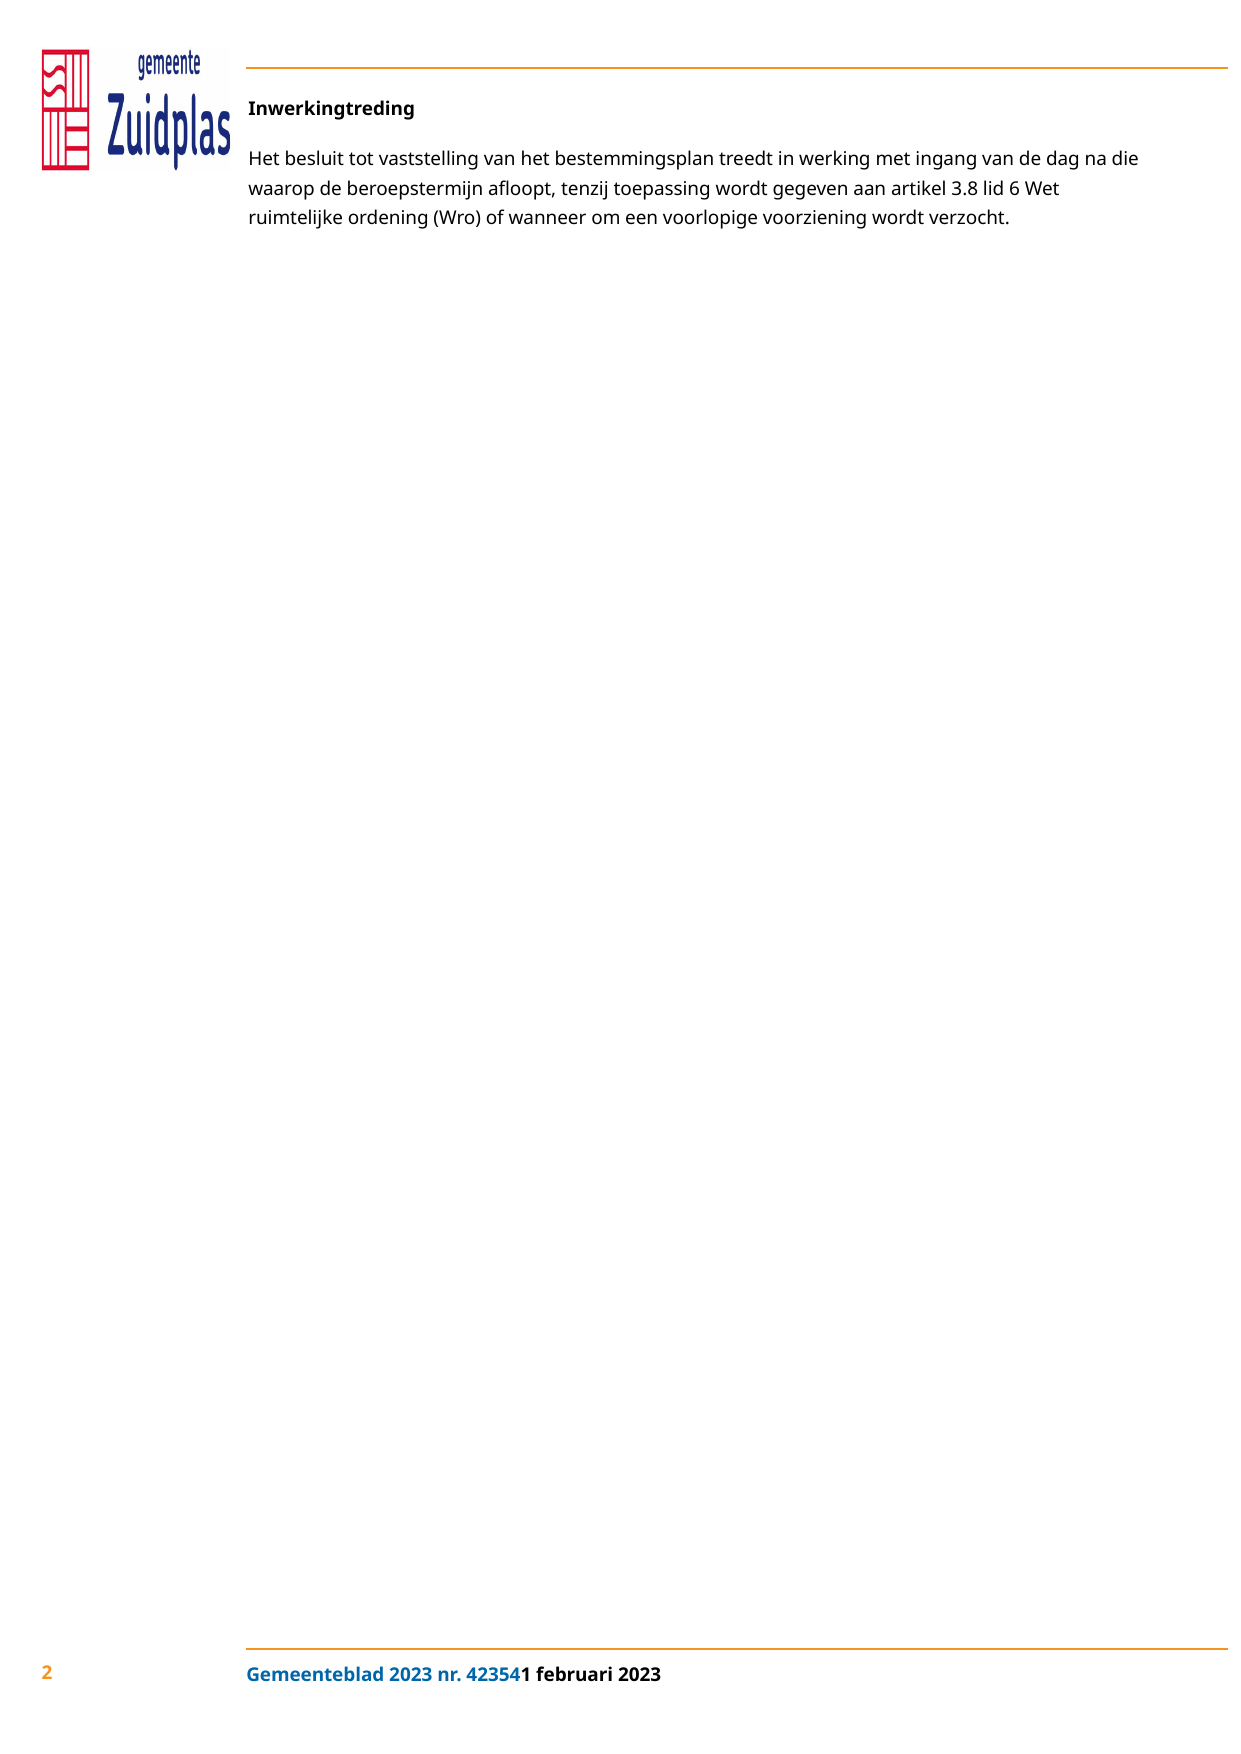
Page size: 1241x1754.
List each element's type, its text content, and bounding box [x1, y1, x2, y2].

picture [41, 47, 231, 172]
text Het besluit tot vaststelling van het bestemmingsplan treedt in werking met ingang van de dag na die waarop de beroepstermijn afloopt, tenzij toepassing wordt gegeven aan artikel 3.8 lid 6 Wet ruimtelijke ordening (Wro) of wanneer om een voorlopige voorziening wordt verzocht. [248, 145, 1152, 230]
text Inwerkingtreding [248, 95, 1152, 121]
